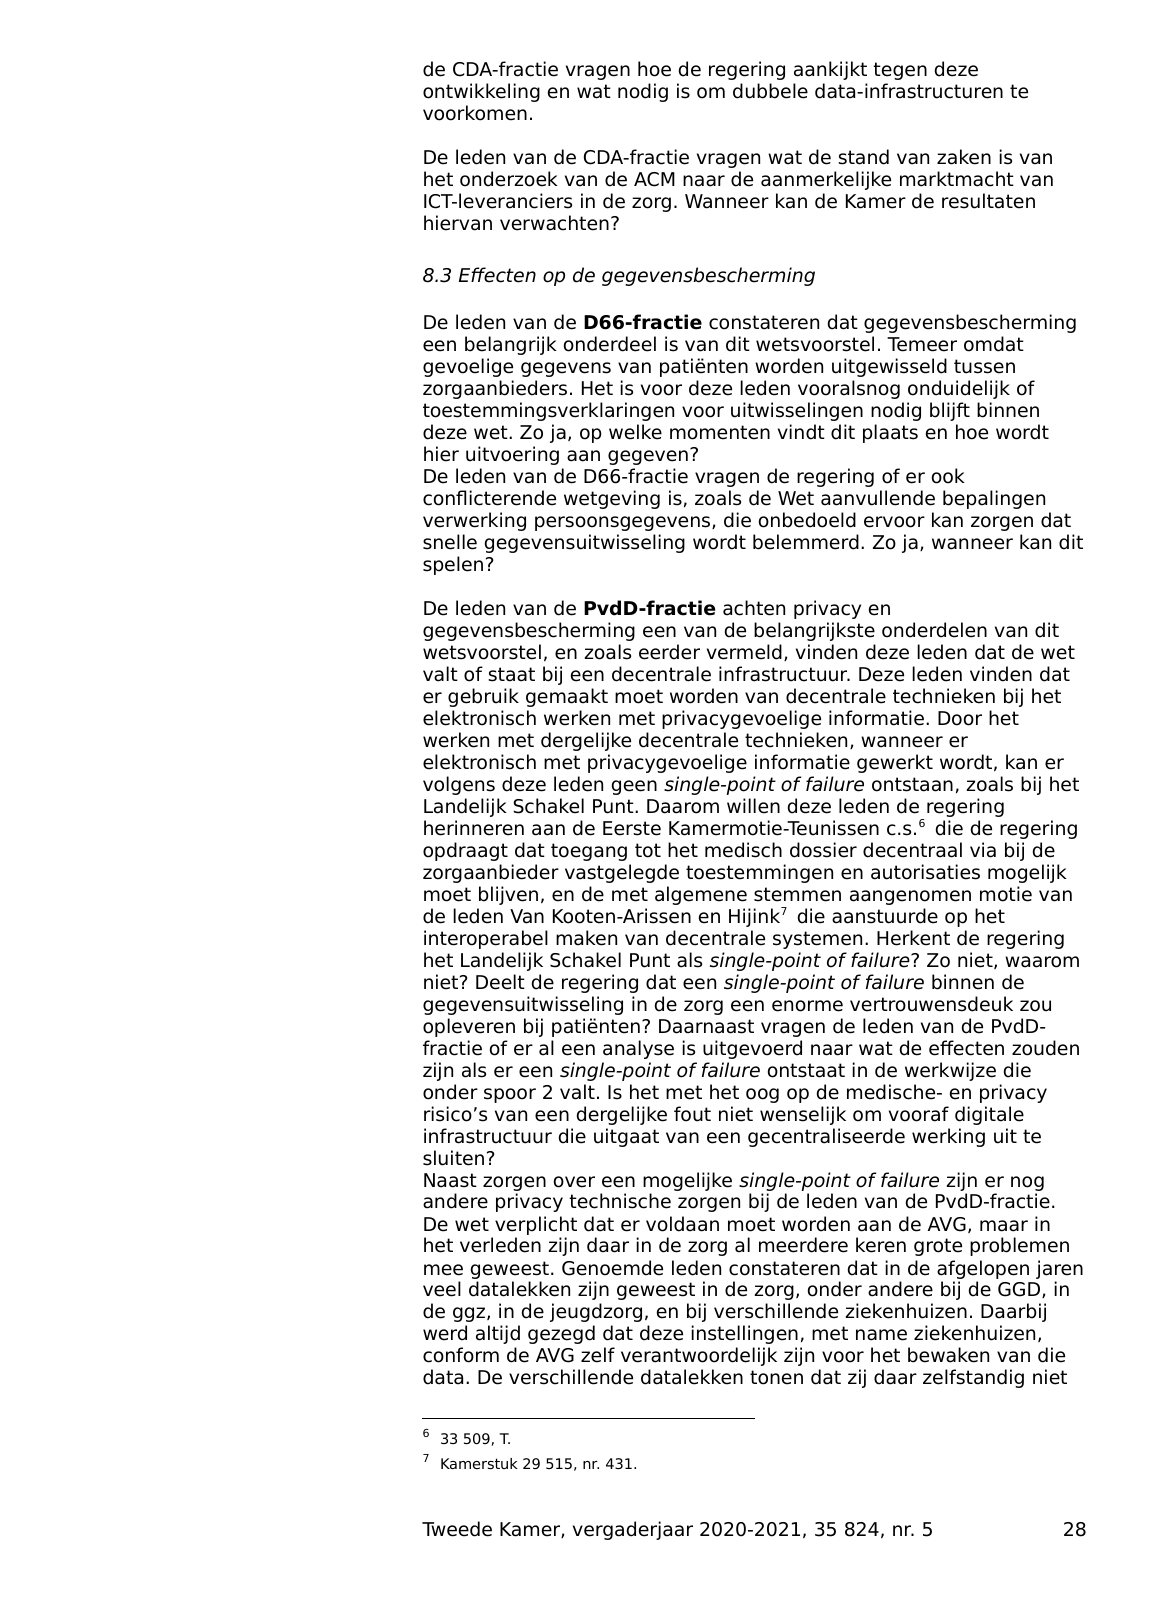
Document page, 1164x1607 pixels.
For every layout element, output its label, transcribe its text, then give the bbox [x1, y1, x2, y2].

text 33 509, T. [422, 1427, 1087, 1449]
text de CDA-fractie vragen hoe de regering aankijkt tegen deze ontwikkeling en wat nodig is om dubbele data-infrastructuren te voorkomen. [422, 59, 1087, 125]
text De leden van de D66-fractie vragen de regering of er ook conflicterende wetgeving is, zoals de Wet aanvullende bepalingen verwerking persoonsgegevens, die onbedoeld ervoor kan zorgen dat snelle gegevensuitwisseling wordt belemmerd. Zo ja, wanneer kan dit spelen? [422, 466, 1087, 576]
text Naast zorgen over een mogelijke single-point of failure zijn er nog andere privacy technische zorgen bij de leden van de PvdD-fractie. De wet verplicht dat er voldaan moet worden aan de AVG, maar in het verleden zijn daar in de zorg al meerdere keren grote problemen mee geweest. Genoemde leden constateren dat in de afgelopen jaren veel datalekken zijn geweest in de zorg, onder andere bij de GGD, in de ggz, in de jeugdzorg, en bij verschillende ziekenhuizen. Daarbij werd altijd gezegd dat deze instellingen, met name ziekenhuizen, conform de AVG zelf verantwoordelijk zijn voor het bewaken van die data. De verschillende datalekken tonen dat zij daar zelfstandig niet [422, 1169, 1087, 1389]
text De leden van de D66-fractie constateren dat gegevensbescherming een belangrijk onderdeel is van dit wetsvoorstel. Temeer omdat gevoelige gegevens van patiënten worden uitgewisseld tussen zorgaanbieders. Het is voor deze leden vooralsnog onduidelijk of toestemmingsverklaringen voor uitwisselingen nodig blijft binnen deze wet. Zo ja, op welke momenten vindt dit plaats en hoe wordt hier uitvoering aan gegeven? [422, 312, 1087, 466]
text De leden van de PvdD-fractie achten privacy en gegevensbescherming een van de belangrijkste onderdelen van dit wetsvoorstel, en zoals eerder vermeld, vinden deze leden dat de wet valt of staat bij een decentrale infrastructuur. Deze leden vinden dat er gebruik gemaakt moet worden van decentrale technieken bij het elektronisch werken met privacygevoelige informatie. Door het werken met dergelijke decentrale technieken, wanneer er elektronisch met privacygevoelige informatie gewerkt wordt, kan er volgens deze leden geen single-point of failure ontstaan, zoals bij het Landelijk Schakel Punt. Daarom willen deze leden de regering herinneren aan de Eerste Kamermotie-Teunissen c.s. die de regering opdraagt dat toegang tot het medisch dossier decentraal via bij de zorgaanbieder vastgelegde toestemmingen en autorisaties mogelijk moet blijven, en de met algemene stemmen aangenomen motie van de leden Van Kooten-Arissen en Hijink die aanstuurde op het interoperabel maken van decentrale systemen. Herkent de regering het Landelijk Schakel Punt als single-point of failure? Zo niet, waarom niet? Deelt de regering dat een single-point of failure binnen de gegevensuitwisseling in de zorg een enorme vertrouwensdeuk zou opleveren bij patiënten? Daarnaast vragen de leden van de PvdD-fractie of er al een analyse is uitgevoerd naar wat de effecten zouden zijn als er een single-point of failure ontstaat in de werkwijze die onder spoor 2 valt. Is het met het oog op de medische- en privacy risico’s van een dergelijke fout niet wenselijk om vooraf digitale infrastructuur die uitgaat van een gecentraliseerde werking uit te sluiten? [422, 598, 1087, 1169]
text De leden van de CDA-fractie vragen wat de stand van zaken is van het onderzoek van de ACM naar de aanmerkelijke marktmacht van ICT-leveranciers in de zorg. Wanneer kan de Kamer de resultaten hiervan verwachten? [422, 147, 1087, 235]
subtitle 8.3 Effecten op de gegevensbescherming [422, 265, 1087, 287]
text Kamerstuk 29 515, nr. 431. [422, 1452, 1087, 1474]
